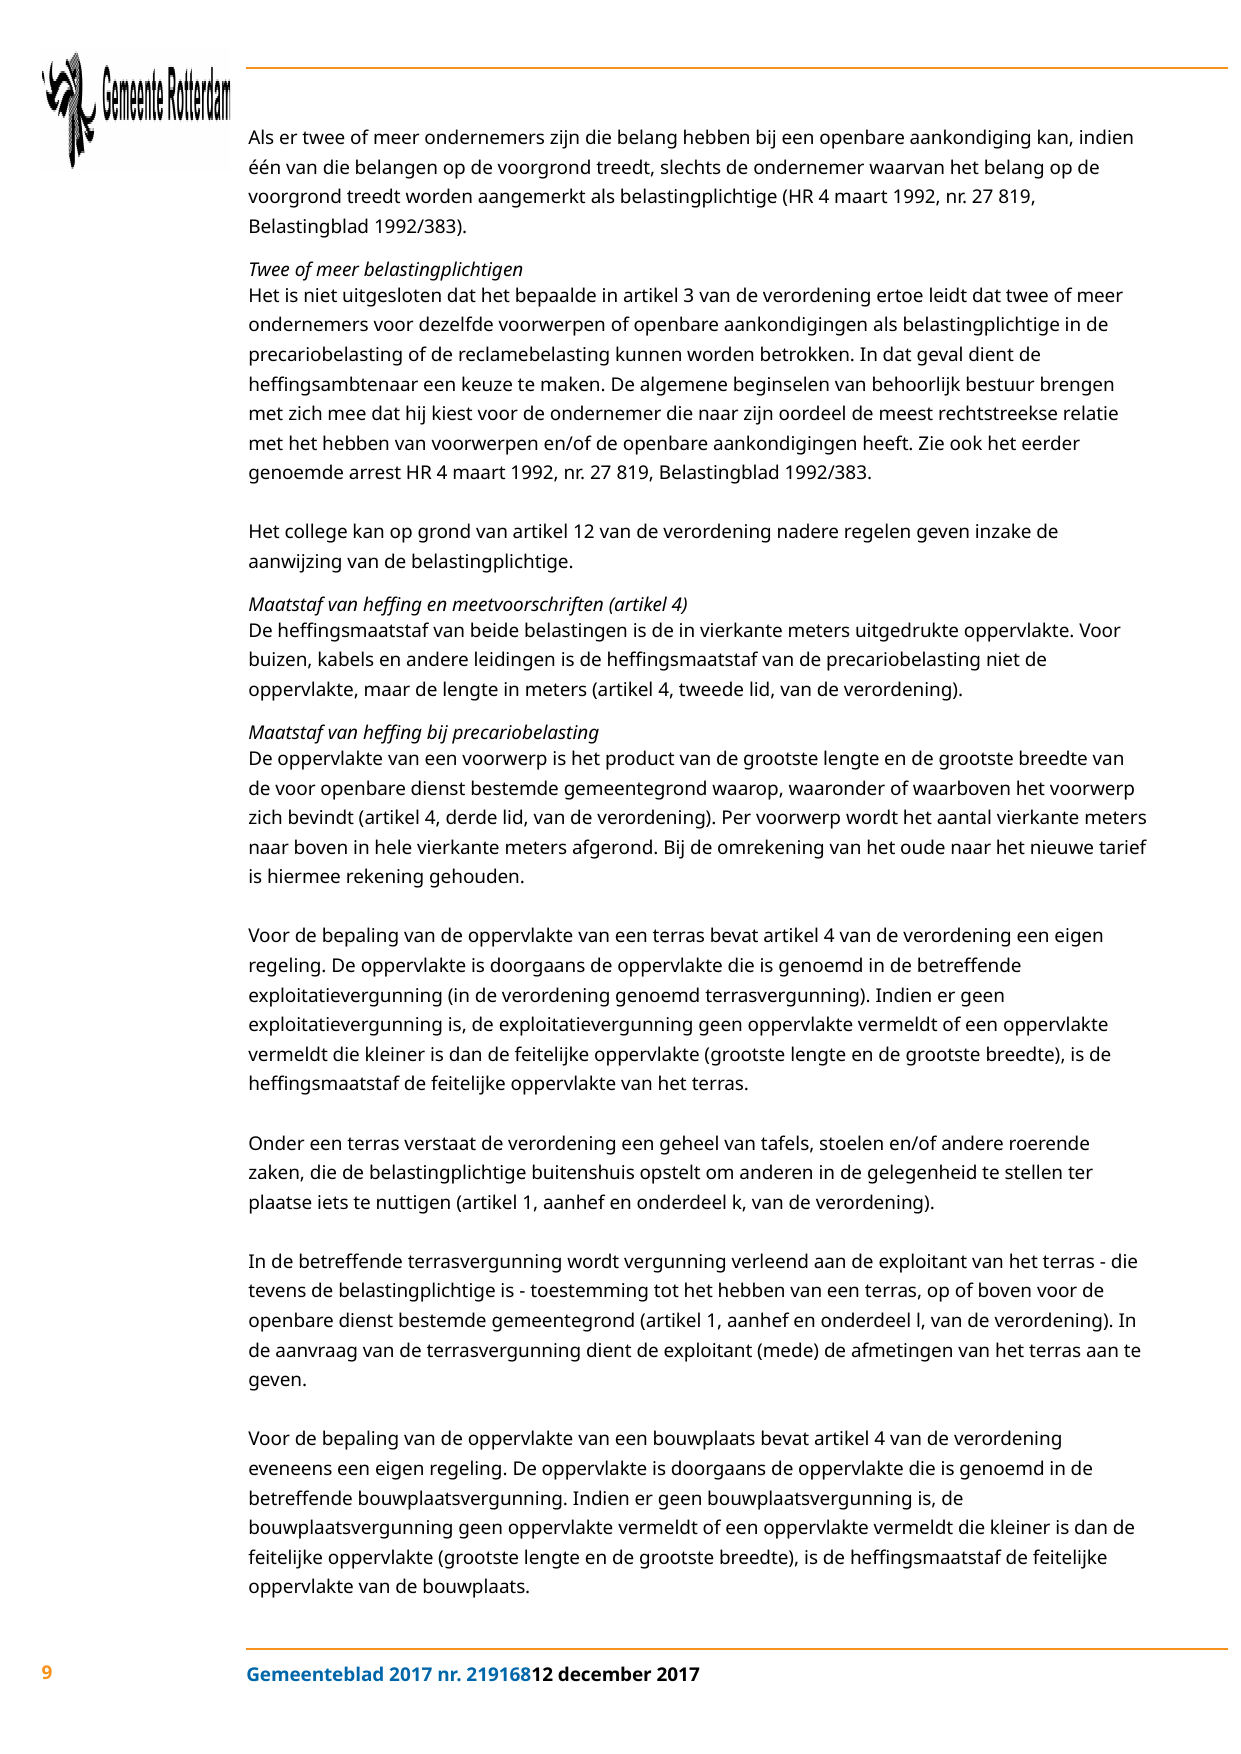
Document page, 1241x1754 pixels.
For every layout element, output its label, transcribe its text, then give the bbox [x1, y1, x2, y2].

text Onder een terras verstaat de verordening een geheel van tafels, stoelen en/of andere roerende zaken, die de belastingplichtige buitenshuis opstelt om anderen in de gelegenheid te stellen ter plaatse iets te nuttigen (artikel 1, aanhef en onderdeel k, van de verordening). [248, 1130, 1152, 1214]
text Twee of meer belastingplichtigen [248, 256, 1152, 282]
text Maatstaf van heffing en meetvoorschriften (artikel 4) [248, 591, 1152, 617]
text Voor de bepaling van de oppervlakte van een bouwplaats bevat artikel 4 van de verordening eveneens een eigen regeling. De oppervlakte is doorgaans de oppervlakte die is genoemd in de betreffende bouwplaatsvergunning. Indien er geen bouwplaatsvergunning is, de bouwplaatsvergunning geen oppervlakte vermeldt of een oppervlakte vermeldt die kleiner is dan de feitelijke oppervlakte (grootste lengte en de grootste breedte), is de heffingsmaatstaf de feitelijke oppervlakte van de bouwplaats. [248, 1426, 1152, 1599]
text De oppervlakte van een voorwerp is het product van de grootste lengte en de grootste breedte van de voor openbare dienst bestemde gemeentegrond waarop, waaronder of waarboven het voorwerp zich bevindt (artikel 4, derde lid, van de verordening). Per voorwerp wordt het aantal vierkante meters naar boven in hele vierkante meters afgerond. Bij de omrekening van het oude naar het nieuwe tarief is hiermee rekening gehouden. [248, 745, 1152, 889]
picture [41, 47, 231, 172]
text In de betreffende terrasvergunning wordt vergunning verleend aan de exploitant van het terras - die tevens de belastingplichtige is - toestemming tot het hebben van een terras, op of boven voor de openbare dienst bestemde gemeentegrond (artikel 1, aanhef en onderdeel l, van de verordening). In de aanvraag van de terrasvergunning dient de exploitant (mede) de afmetingen van het terras aan te geven. [248, 1248, 1152, 1392]
text De heffingsmaatstaf van beide belastingen is de in vierkante meters uitgedrukte oppervlakte. Voor buizen, kabels en andere leidingen is de heffingsmaatstaf van de precariobelasting niet de oppervlakte, maar de lengte in meters (artikel 4, tweede lid, van de verordening). [248, 617, 1152, 702]
text Als er twee of meer ondernemers zijn die belang hebben bij een openbare aankondiging kan, indien één van die belangen op de voorgrond treedt, slechts de ondernemer waarvan het belang op de voorgrond treedt worden aangemerkt als belastingplichtige (HR 4 maart 1992, nr. 27 819, Belastingblad 1992/383). [248, 124, 1152, 239]
text Het college kan op grond van artikel 12 van de verordening nadere regelen geven inzake de aanwijzing van de belastingplichtige. [248, 519, 1152, 574]
text Voor de bepaling van de oppervlakte van een terras bevat artikel 4 van de verordening een eigen regeling. De oppervlakte is doorgaans de oppervlakte die is genoemd in de betreffende exploitatievergunning (in de verordening genoemd terrasvergunning). Indien er geen exploitatievergunning is, de exploitatievergunning geen oppervlakte vermeldt of een oppervlakte vermeldt die kleiner is dan de feitelijke oppervlakte (grootste lengte en de grootste breedte), is de heffingsmaatstaf de feitelijke oppervlakte van het terras. [248, 923, 1152, 1096]
text Het is niet uitgesloten dat het bepaalde in artikel 3 van de verordening ertoe leidt dat twee of meer ondernemers voor dezelfde voorwerpen of openbare aankondigingen als belastingplichtige in de precariobelasting of de reclamebelasting kunnen worden betrokken. In dat geval dient de heffingsambtenaar een keuze te maken. De algemene beginselen van behoorlijk bestuur brengen met zich mee dat hij kiest voor de ondernemer die naar zijn oordeel de meest rechtstreekse relatie met het hebben van voorwerpen en/of de openbare aankondigingen heeft. Zie ook het eerder genoemde arrest HR 4 maart 1992, nr. 27 819, Belastingblad 1992/383. [248, 282, 1152, 485]
text Maatstaf van heffing bij precariobelasting [248, 719, 1152, 745]
